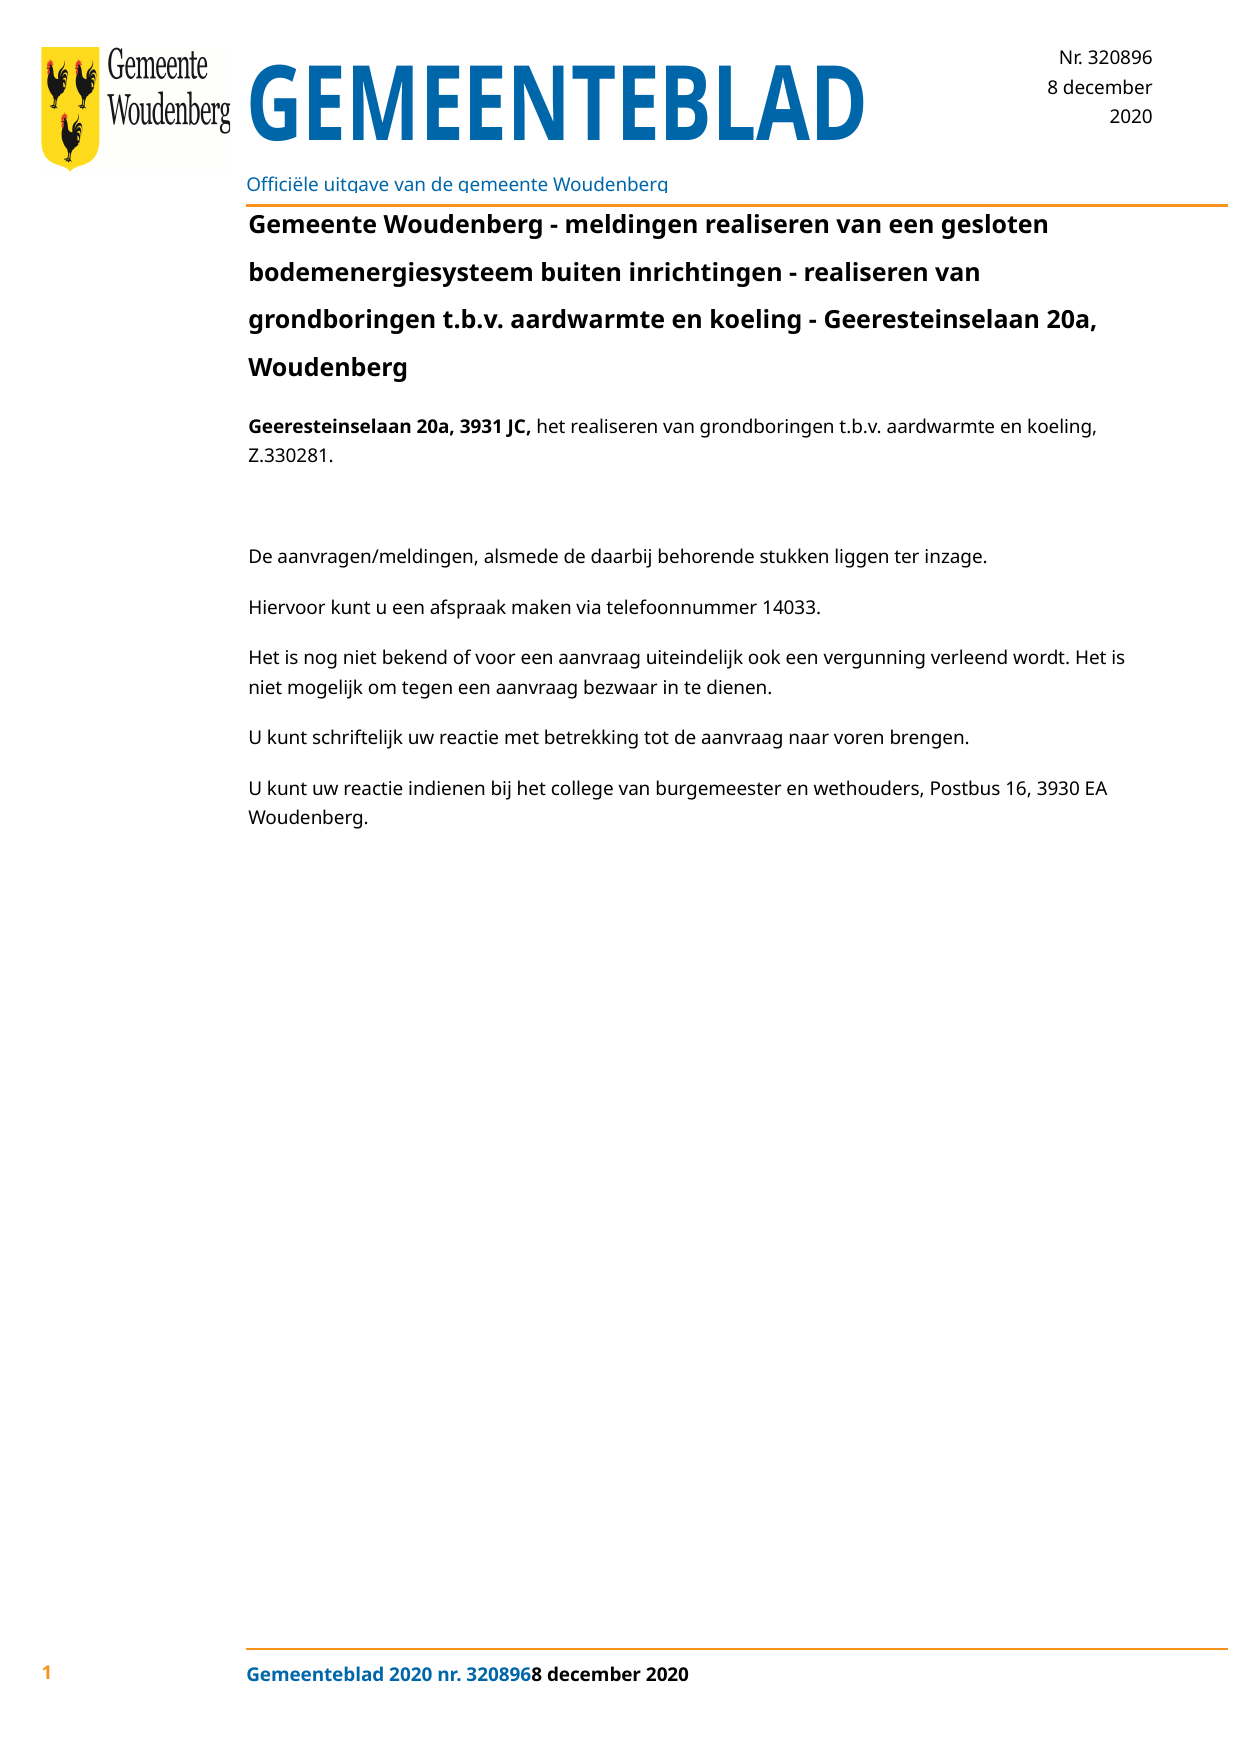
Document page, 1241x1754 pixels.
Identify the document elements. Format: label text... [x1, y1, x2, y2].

text U kunt uw reactie indienen bij het college van burgemeester en wethouders, Postbus 16, 3930 EA Woudenberg. [248, 775, 1152, 830]
text De aanvragen/meldingen, alsmede de daarbij behorende stukken liggen ter inzage. [248, 543, 1152, 569]
text Geeresteinselaan 20a, 3931 JC, het realiseren van grondboringen t.b.v. aardwarmte en koeling, Z.330281. [248, 413, 1152, 468]
text Hiervoor kunt u een afspraak maken via telefoonnummer 14033. [248, 594, 1152, 620]
text Het is nog niet bekend of voor een aanvraag uiteindelijk ook een vergunning verleend wordt. Het is niet mogelijk om tegen een aanvraag bezwaar in te dienen. [248, 644, 1152, 700]
text U kunt schriftelijk uw reactie met betrekking tot de aanvraag naar voren brengen. [248, 724, 1152, 750]
picture [41, 47, 231, 172]
text Gemeente Woudenberg - meldingen realiseren van een gesloten bodemenergiesysteem buiten inrichtingen - realiseren van grondboringen t.b.v. aardwarmte en koeling - Geeresteinselaan 20a, Woudenberg [248, 207, 1152, 384]
